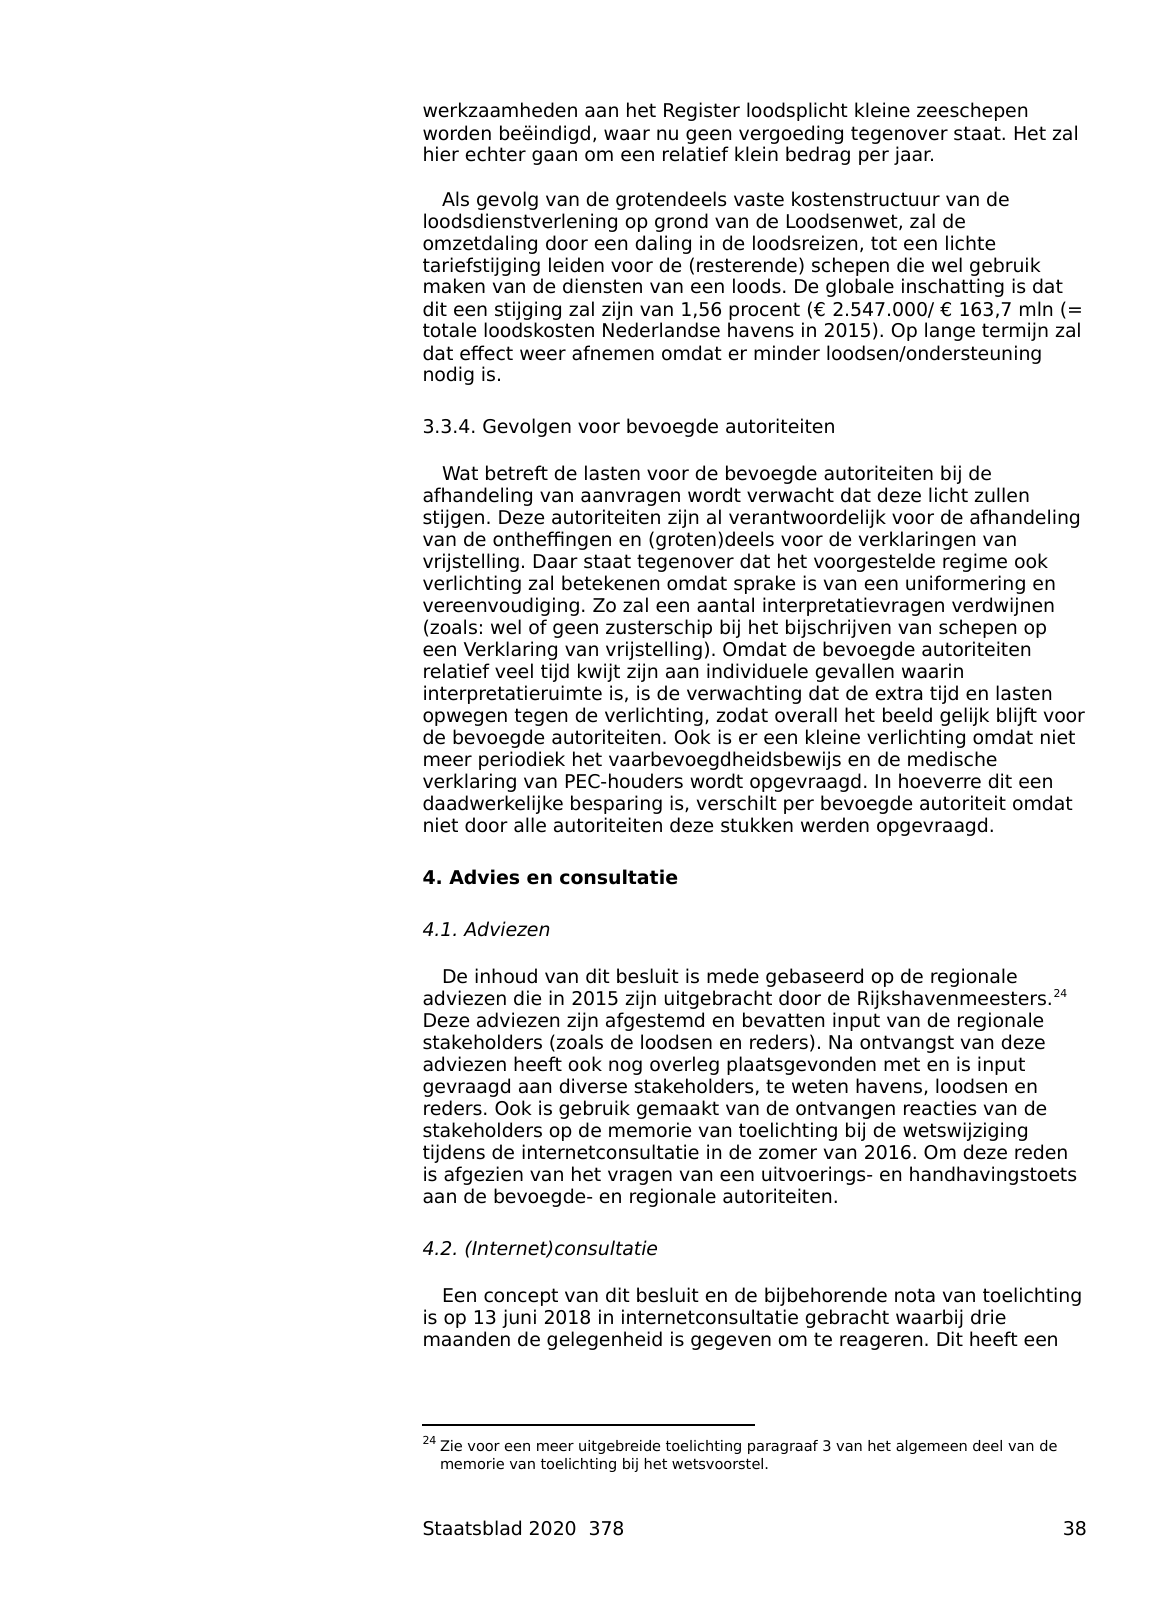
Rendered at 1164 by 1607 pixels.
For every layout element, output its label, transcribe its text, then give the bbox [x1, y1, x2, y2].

text Als gevolg van de grotendeels vaste kostenstructuur van de loodsdienstverlening op grond van de Loodsenwet, zal de omzetdaling door een daling in de loodsreizen, tot een lichte tariefstijging leiden voor de (resterende) schepen die wel gebruik maken van de diensten van een loods. De globale inschatting is dat dit een stijging zal zijn van 1,56 procent (€ 2.547.000/ € 163,7 mln (= totale loodskosten Nederlandse havens in 2015). Op lange termijn zal dat effect weer afnemen omdat er minder loodsen/ondersteuning nodig is. [422, 188, 1087, 386]
text Een concept van dit besluit en de bijbehorende nota van toelichting is op 13 juni 2018 in internetconsultatie gebracht waarbij drie maanden de gelegenheid is gegeven om te reageren. Dit heeft een [422, 1285, 1087, 1351]
text Zie voor een meer uitgebreide toelichting paragraaf 3 van het algemeen deel van de memorie van toelichting bij het wetsvoorstel. [422, 1434, 1087, 1473]
subtitle 4. Advies en consultatie [422, 867, 1087, 889]
subtitle 3.3.4. Gevolgen voor bevoegde autoriteiten [422, 416, 1087, 438]
subtitle 4.1. Adviezen [422, 919, 1087, 941]
text De inhoud van dit besluit is mede gebaseerd op de regionale adviezen die in 2015 zijn uitgebracht door de Rijkshavenmeesters. Deze adviezen zijn afgestemd en bevatten input van de regionale stakeholders (zoals de loodsen en reders). Na ontvangst van deze adviezen heeft ook nog overleg plaatsgevonden met en is input gevraagd aan diverse stakeholders, te weten havens, loodsen en reders. Ook is gebruik gemaakt van de ontvangen reacties van de stakeholders op de memorie van toelichting bij de wetswijziging tijdens de internetconsultatie in de zomer van 2016. Om deze reden is afgezien van het vragen van een uitvoerings- en handhavingstoets aan de bevoegde- en regionale autoriteiten. [422, 966, 1087, 1208]
text werkzaamheden aan het Register loodsplicht kleine zeeschepen worden beëindigd, waar nu geen vergoeding tegenover staat. Het zal hier echter gaan om een relatief klein bedrag per jaar. [422, 100, 1087, 166]
text Wat betreft de lasten voor de bevoegde autoriteiten bij de afhandeling van aanvragen wordt verwacht dat deze licht zullen stijgen. Deze autoriteiten zijn al verantwoordelijk voor de afhandeling van de ontheffingen en (groten)deels voor de verklaringen van vrijstelling. Daar staat tegenover dat het voorgestelde regime ook verlichting zal betekenen omdat sprake is van een uniformering en vereenvoudiging. Zo zal een aantal interpretatievragen verdwijnen (zoals: wel of geen zusterschip bij het bijschrijven van schepen op een Verklaring van vrijstelling). Omdat de bevoegde autoriteiten relatief veel tijd kwijt zijn aan individuele gevallen waarin interpretatieruimte is, is de verwachting dat de extra tijd en lasten opwegen tegen de verlichting, zodat overall het beeld gelijk blijft voor de bevoegde autoriteiten. Ook is er een kleine verlichting omdat niet meer periodiek het vaarbevoegdheidsbewijs en de medische verklaring van PEC-houders wordt opgevraagd. In hoeverre dit een daadwerkelijke besparing is, verschilt per bevoegde autoriteit omdat niet door alle autoriteiten deze stukken werden opgevraagd. [422, 463, 1087, 837]
subtitle 4.2. (Internet)consultatie [422, 1238, 1087, 1260]
